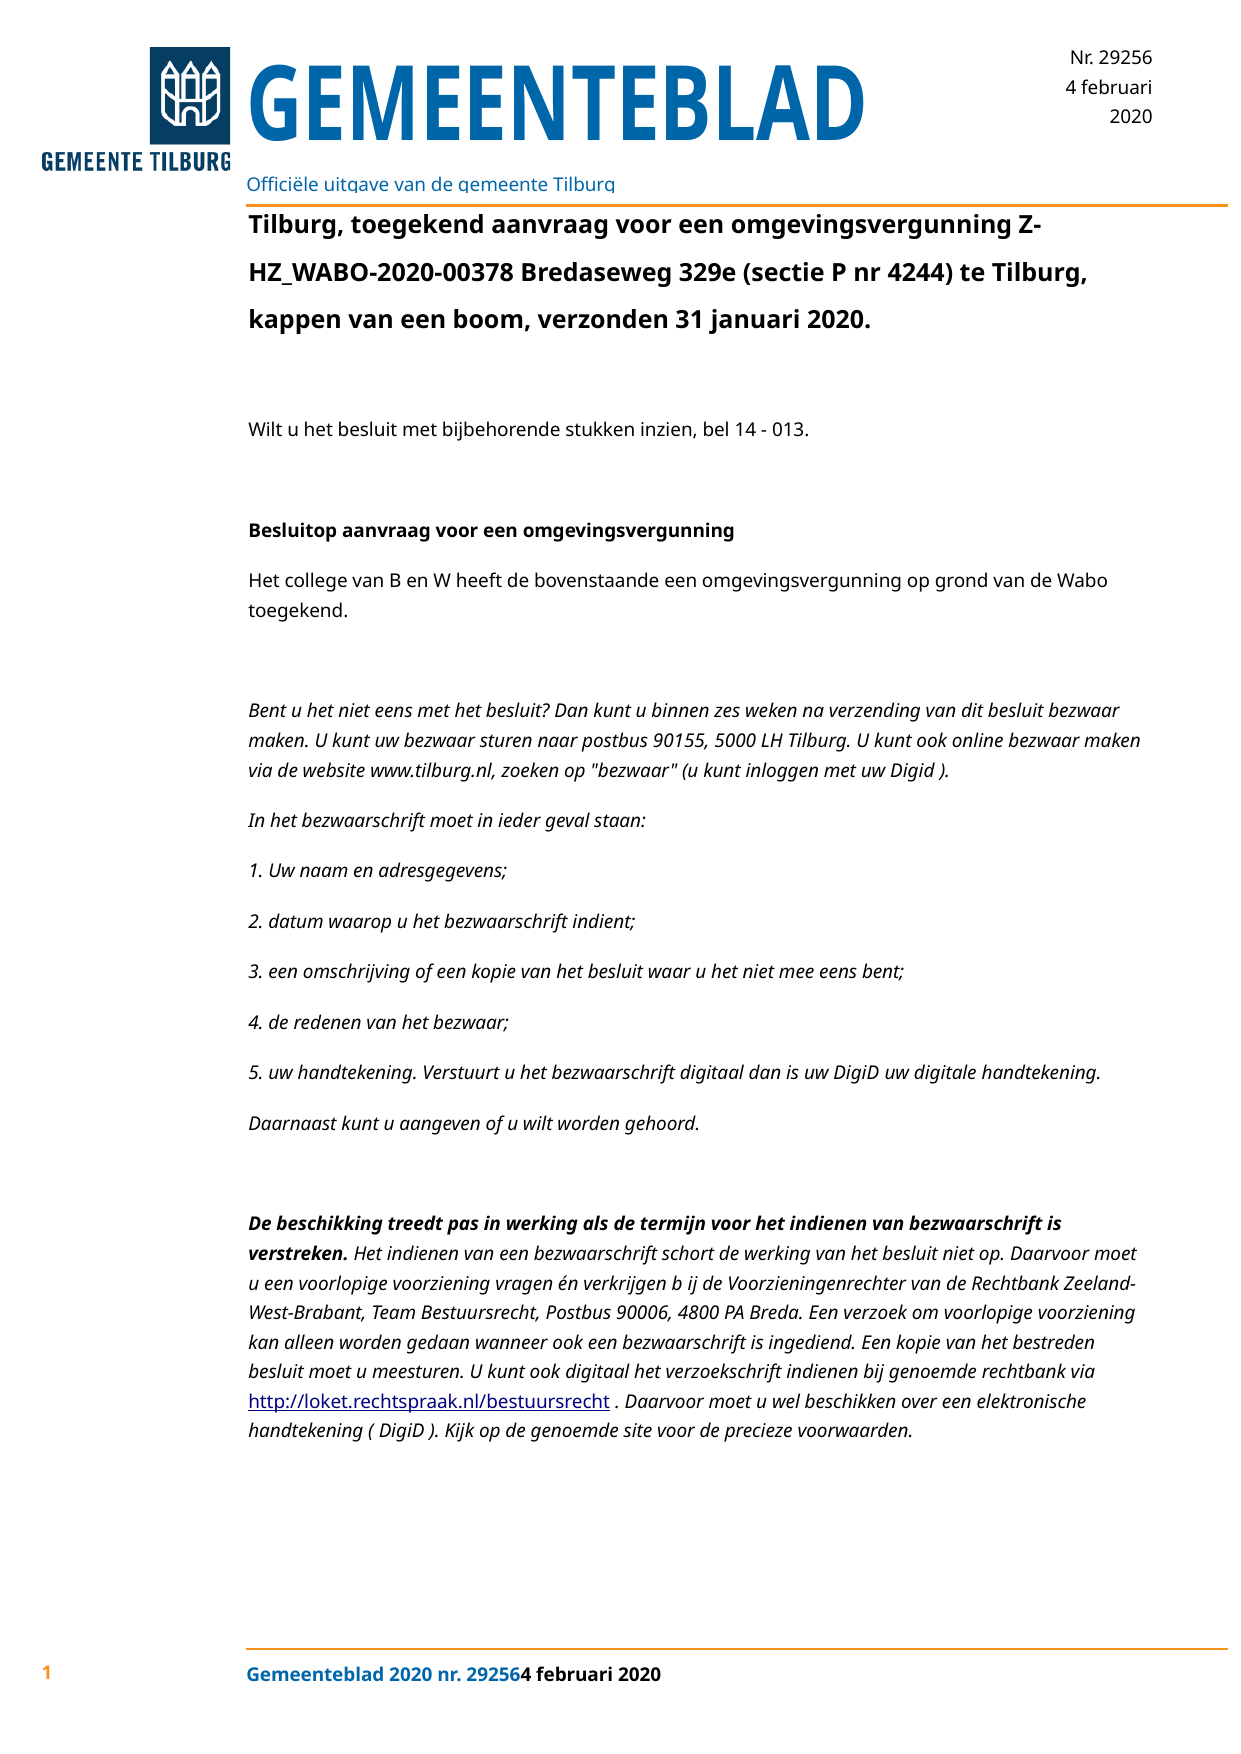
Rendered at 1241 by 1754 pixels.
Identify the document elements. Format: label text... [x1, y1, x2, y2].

text Daarnaast kunt u aangeven of u wilt worden gehoord. [248, 1110, 1152, 1135]
text Besluitop aanvraag voor een omgevingsvergunning [248, 517, 1152, 542]
picture [41, 47, 231, 172]
text 5. uw handtekening. Verstuurt u het bezwaarschrift digitaal dan is uw DigiD uw digitale handtekening. [248, 1059, 1152, 1085]
text Het college van B en W heeft de bovenstaande een omgevingsvergunning op grond van de Wabo toegekend. [248, 567, 1152, 622]
text 1. Uw naam en adresgegevens; [248, 858, 1152, 883]
text Wilt u het besluit met bijbehorende stukken inzien, bel 14 - 013. [248, 416, 1152, 442]
text 2. datum waarop u het bezwaarschrift indient; [248, 908, 1152, 934]
text In het bezwaarschrift moet in ieder geval staan: [248, 807, 1152, 833]
text Tilburg, toegekend aanvraag voor een omgevingsvergunning Z-HZ_WABO-2020-00378 Bredaseweg 329e (sectie P nr 4244) te Tilburg, kappen van een boom, verzonden 31 januari 2020. [248, 207, 1152, 336]
text 4. de redenen van het bezwaar; [248, 1009, 1152, 1034]
text Bent u het niet eens met het besluit? Dan kunt u binnen zes weken na verzending van dit besluit bezwaar maken. U kunt uw bezwaar sturen naar postbus 90155, 5000 LH Tilburg. U kunt ook online bezwaar maken via de website www.tilburg.nl, zoeken op "bezwaar" (u kunt inloggen met uw Digid ). [248, 698, 1152, 782]
text 3. een omschrijving of een kopie van het besluit waar u het niet mee eens bent; [248, 958, 1152, 984]
text De beschikking treedt pas in werking als de termijn voor het indienen van bezwaarschrift is verstreken. Het indienen van een bezwaarschrift schort de werking van het besluit niet op. Daarvoor moet u een voorlopige voorziening vragen én verkrijgen b ij de Voorzieningenrechter van de Rechtbank Zeeland-West-Brabant, Team Bestuursrecht, Postbus 90006, 4800 PA Breda. Een verzoek om voorlopige voorziening kan alleen worden gedaan wanneer ook een bezwaarschrift is ingediend. Een kopie van het bestreden besluit moet u meesturen. U kunt ook digitaal het verzoekschrift indienen bij genoemde rechtbank via http://loket.rechtspraak.nl/bestuursrecht . Daarvoor moet u wel beschikken over een elektronische handtekening ( DigiD ). Kijk op de genoemde site voor de precieze voorwaarden. [248, 1211, 1152, 1443]
